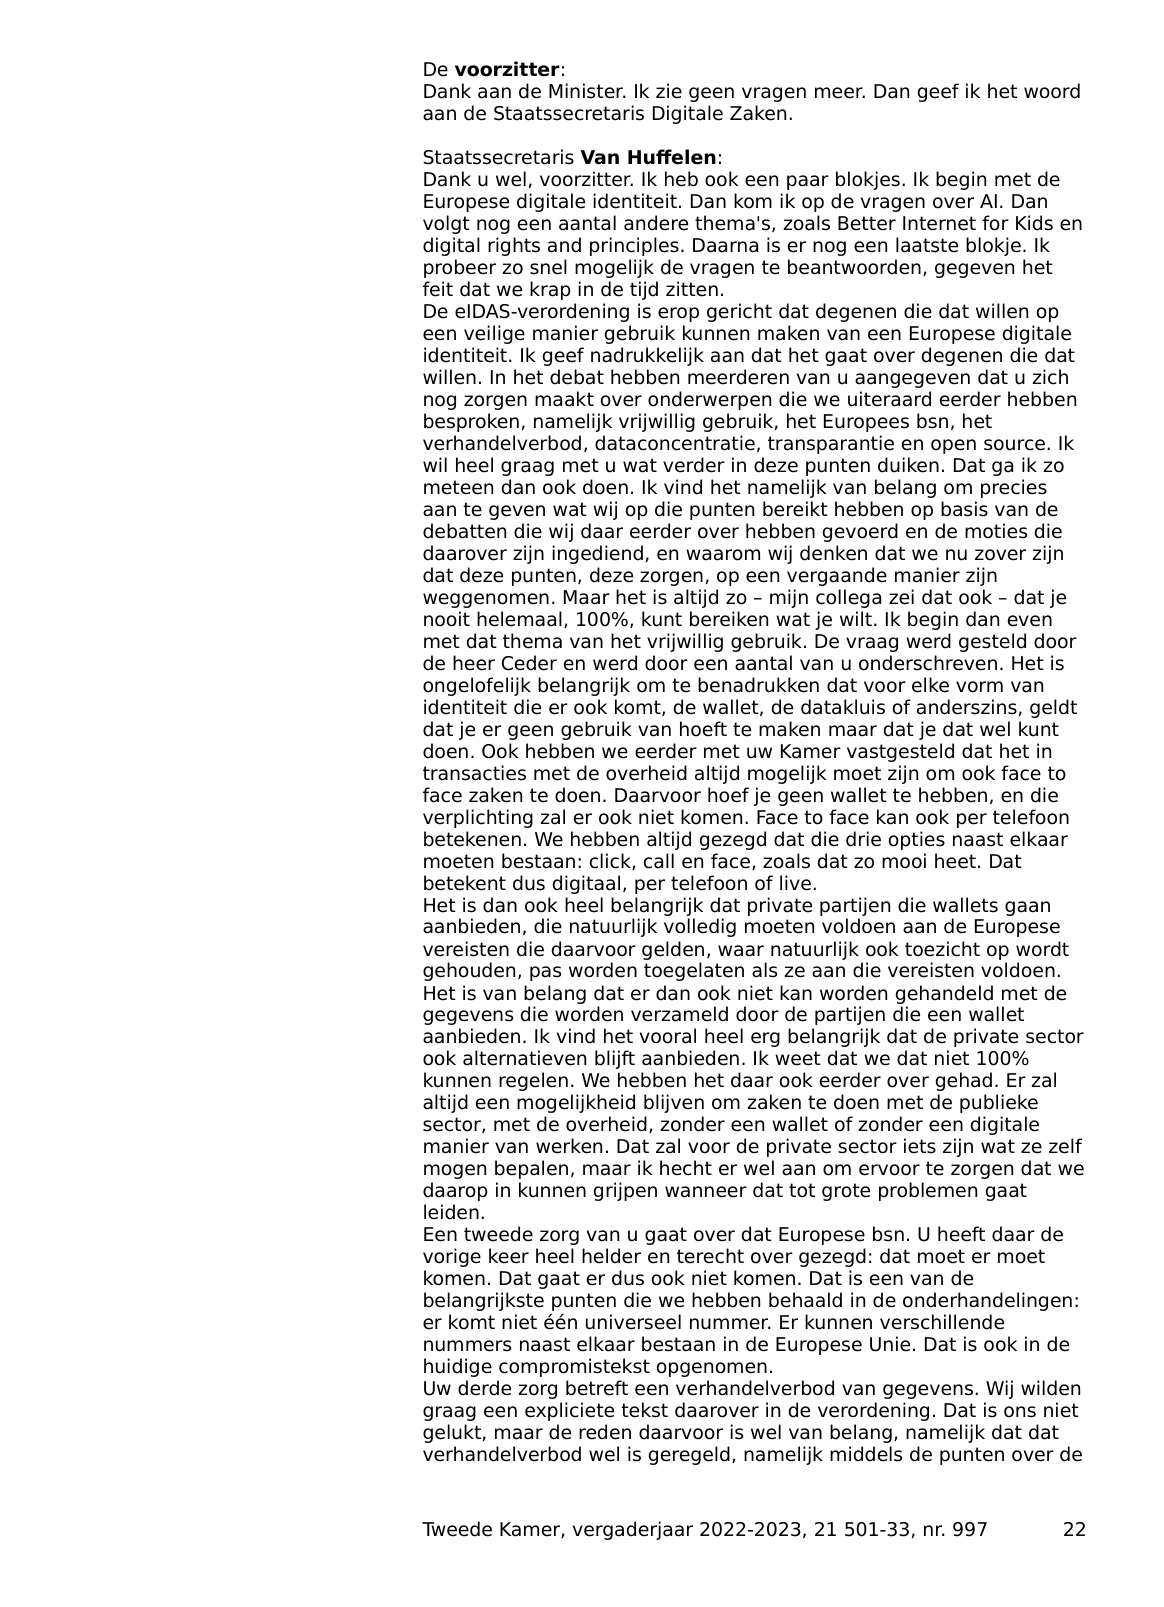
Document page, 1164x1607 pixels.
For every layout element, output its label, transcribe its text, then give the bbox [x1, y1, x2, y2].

text Uw derde zorg betreft een verhandelverbod van gegevens. Wij wilden graag een expliciete tekst daarover in de verordening. Dat is ons niet gelukt, maar de reden daarvoor is wel van belang, namelijk dat dat verhandelverbod wel is geregeld, namelijk middels de punten over de [422, 1378, 1087, 1466]
text Dank aan de Minister. Ik zie geen vragen meer. Dan geef ik het woord aan de Staatssecretaris Digitale Zaken. [422, 81, 1087, 125]
text Een tweede zorg van u gaat over dat Europese bsn. U heeft daar de vorige keer heel helder en terecht over gezegd: dat moet er moet komen. Dat gaat er dus ook niet komen. Dat is een van de belangrijkste punten die we hebben behaald in de onderhandelingen: er komt niet één universeel nummer. Er kunnen verschillende nummers naast elkaar bestaan in de Europese Unie. Dat is ook in de huidige compromistekst opgenomen. [422, 1224, 1087, 1378]
text De eIDAS-verordening is erop gericht dat degenen die dat willen op een veilige manier gebruik kunnen maken van een Europese digitale identiteit. Ik geef nadrukkelijk aan dat het gaat over degenen die dat willen. In het debat hebben meerderen van u aangegeven dat u zich nog zorgen maakt over onderwerpen die we uiteraard eerder hebben besproken, namelijk vrijwillig gebruik, het Europees bsn, het verhandelverbod, dataconcentratie, transparantie en open source. Ik wil heel graag met u wat verder in deze punten duiken. Dat ga ik zo meteen dan ook doen. Ik vind het namelijk van belang om precies aan te geven wat wij op die punten bereikt hebben op basis van de debatten die wij daar eerder over hebben gevoerd en de moties die daarover zijn ingediend, en waarom wij denken dat we nu zover zijn dat deze punten, deze zorgen, op een vergaande manier zijn weggenomen. Maar het is altijd zo – mijn collega zei dat ook – dat je nooit helemaal, 100%, kunt bereiken wat je wilt. Ik begin dan even met dat thema van het vrijwillig gebruik. De vraag werd gesteld door de heer Ceder en werd door een aantal van u onderschreven. Het is ongelofelijk belangrijk om te benadrukken dat voor elke vorm van identiteit die er ook komt, de wallet, de datakluis of anderszins, geldt dat je er geen gebruik van hoeft te maken maar dat je dat wel kunt doen. Ook hebben we eerder met uw Kamer vastgesteld dat het in transacties met de overheid altijd mogelijk moet zijn om ook face to face zaken te doen. Daarvoor hoef je geen wallet te hebben, en die verplichting zal er ook niet komen. Face to face kan ook per telefoon betekenen. We hebben altijd gezegd dat die drie opties naast elkaar moeten bestaan: click, call en face, zoals dat zo mooi heet. Dat betekent dus digitaal, per telefoon of live. [422, 301, 1087, 894]
text Staatssecretaris Van Huffelen: [422, 147, 1087, 169]
text De voorzitter: [422, 59, 1087, 81]
text Het is dan ook heel belangrijk dat private partijen die wallets gaan aanbieden, die natuurlijk volledig moeten voldoen aan de Europese vereisten die daarvoor gelden, waar natuurlijk ook toezicht op wordt gehouden, pas worden toegelaten als ze aan die vereisten voldoen. Het is van belang dat er dan ook niet kan worden gehandeld met de gegevens die worden verzameld door de partijen die een wallet aanbieden. Ik vind het vooral heel erg belangrijk dat de private sector ook alternatieven blijft aanbieden. Ik weet dat we dat niet 100% kunnen regelen. We hebben het daar ook eerder over gehad. Er zal altijd een mogelijkheid blijven om zaken te doen met de publieke sector, met de overheid, zonder een wallet of zonder een digitale manier van werken. Dat zal voor de private sector iets zijn wat ze zelf mogen bepalen, maar ik hecht er wel aan om ervoor te zorgen dat we daarop in kunnen grijpen wanneer dat tot grote problemen gaat leiden. [422, 894, 1087, 1224]
text Dank u wel, voorzitter. Ik heb ook een paar blokjes. Ik begin met de Europese digitale identiteit. Dan kom ik op de vragen over AI. Dan volgt nog een aantal andere thema's, zoals Better Internet for Kids en digital rights and principles. Daarna is er nog een laatste blokje. Ik probeer zo snel mogelijk de vragen te beantwoorden, gegeven het feit dat we krap in de tijd zitten. [422, 169, 1087, 301]
